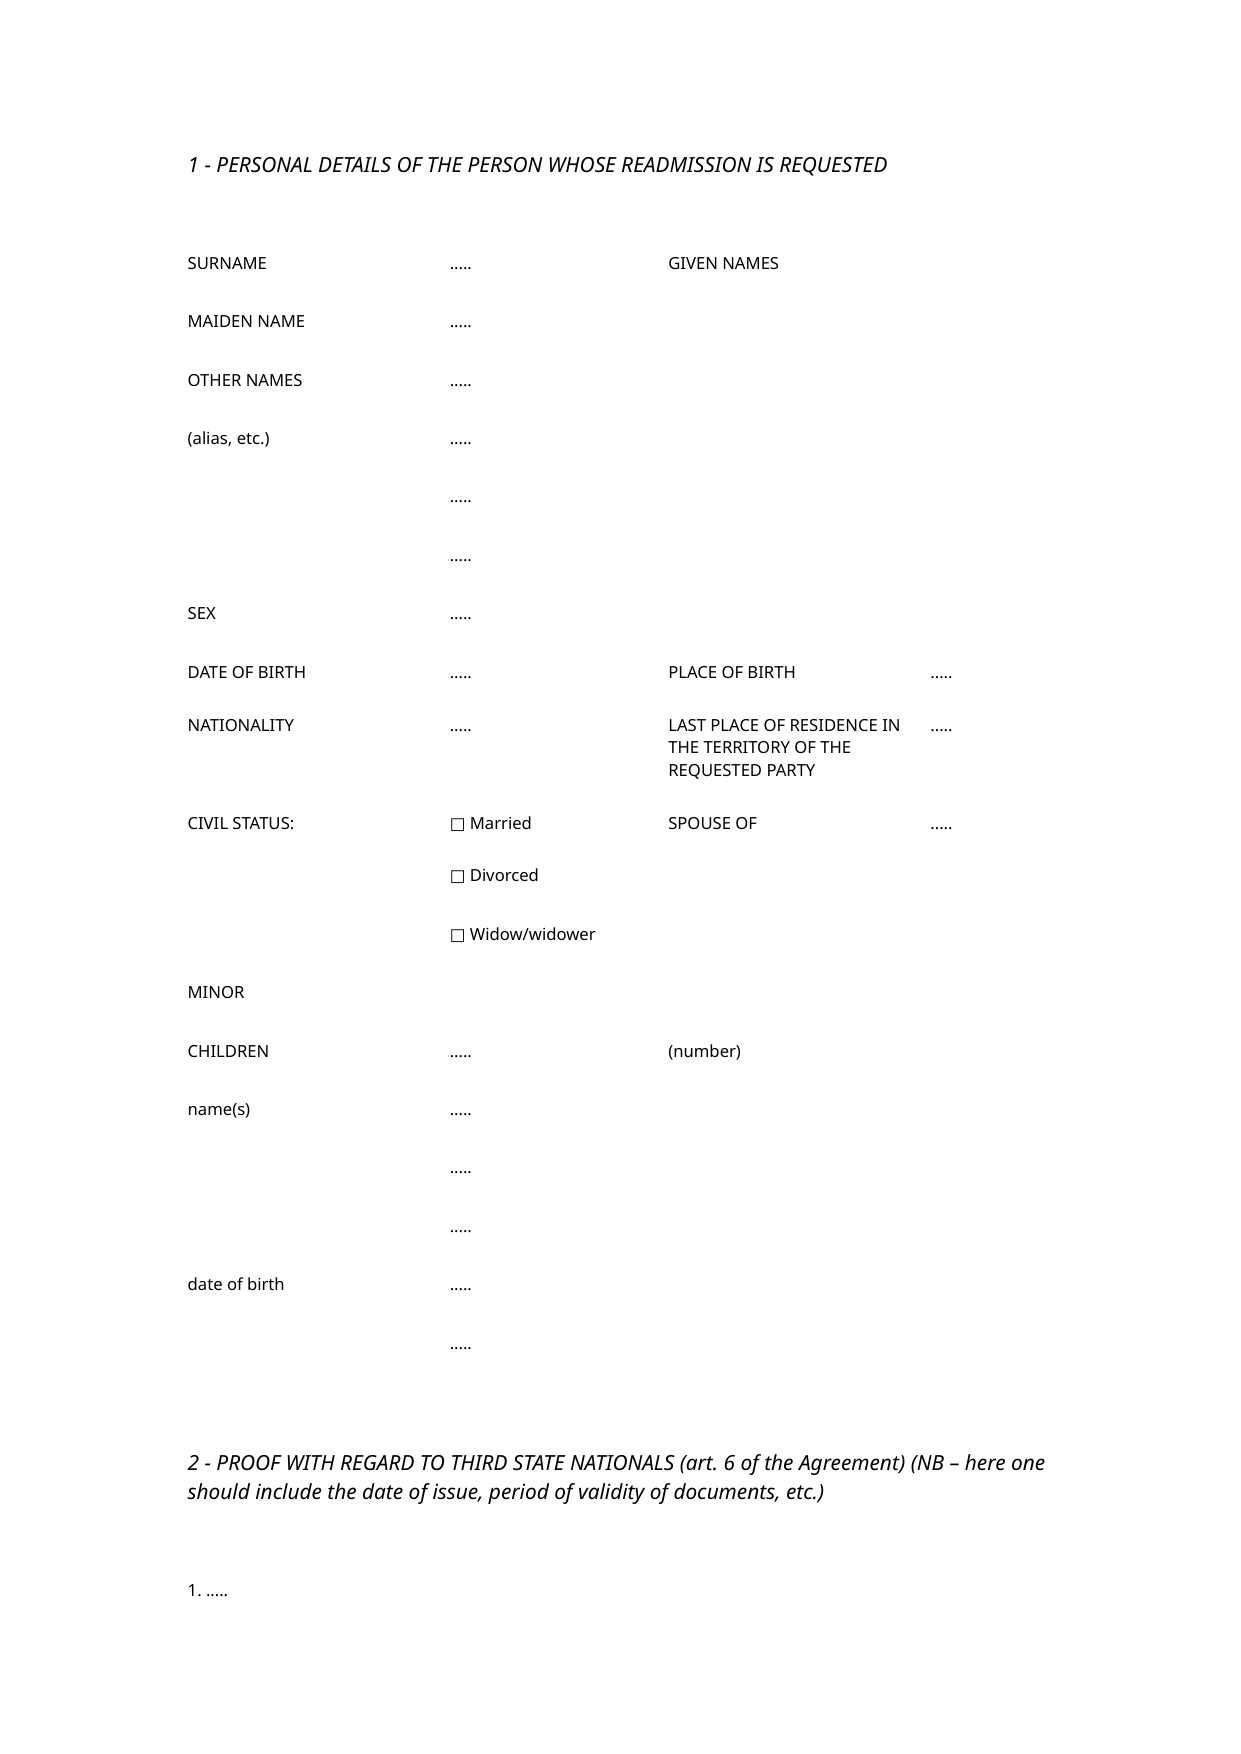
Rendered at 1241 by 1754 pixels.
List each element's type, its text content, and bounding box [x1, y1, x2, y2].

table_cell ..... [450, 660, 668, 713]
table_cell [668, 1215, 930, 1273]
table_cell [668, 923, 930, 981]
table_cell (alias, etc.) [188, 427, 449, 485]
table_cell [930, 544, 1053, 602]
table_cell ..... [930, 713, 1053, 811]
table_cell [930, 1156, 1053, 1214]
table_cell date of birth [188, 1273, 449, 1331]
table_cell NATIONALITY [188, 713, 449, 811]
table_cell [668, 602, 930, 660]
table_cell [668, 544, 930, 602]
table_cell [668, 981, 930, 1039]
table_cell ..... [450, 1215, 668, 1273]
table_cell SEX [188, 602, 449, 660]
table_header SURNAME [188, 251, 449, 310]
table_cell [930, 1331, 1053, 1390]
table_cell [188, 1331, 449, 1390]
table_cell [668, 485, 930, 543]
table_cell [930, 1273, 1053, 1331]
table_cell ..... [450, 1039, 668, 1098]
table_cell [930, 1215, 1053, 1273]
table_cell ..... [450, 1098, 668, 1156]
table_cell ..... [930, 811, 1053, 864]
table_cell [930, 368, 1053, 427]
table_header GIVEN NAMES [668, 251, 930, 310]
table_cell ..... [450, 485, 668, 543]
table_cell [930, 864, 1053, 922]
table_cell OTHER NAMES [188, 368, 449, 427]
table_cell [668, 1156, 930, 1214]
table_cell ..... [450, 1156, 668, 1214]
table_cell [668, 310, 930, 368]
table_header ..... [450, 251, 668, 310]
table_header [930, 251, 1053, 310]
table_cell [668, 368, 930, 427]
table_cell □ Divorced [450, 864, 668, 922]
table_cell [668, 1273, 930, 1331]
text 1 - PERSONAL DETAILS OF THE PERSON WHOSE READMISSION IS REQUESTED [187, 150, 1053, 178]
table_cell □ Widow/widower [450, 923, 668, 981]
table_cell [668, 427, 930, 485]
table_cell ..... [450, 1331, 668, 1390]
table_cell (number) [668, 1039, 930, 1098]
table_cell [930, 310, 1053, 368]
table_cell [930, 1098, 1053, 1156]
table_cell [930, 1039, 1053, 1098]
table_cell MAIDEN NAME [188, 310, 449, 368]
table_cell [930, 923, 1053, 981]
table_cell LAST PLACE OF RESIDENCE IN THE TERRITORY OF THE REQUESTED PARTY [668, 713, 930, 811]
text 2 - PROOF WITH REGARD TO THIRD STATE NATIONALS (art. 6 of the Agreement) (NB – here one should include the date of issue, period of validity of documents, etc.) [187, 1448, 1053, 1505]
table_cell ..... [930, 660, 1053, 713]
table_cell CHILDREN [188, 1039, 449, 1098]
table_cell [188, 1215, 449, 1273]
table_cell [930, 485, 1053, 543]
table_cell [188, 923, 449, 981]
table_cell [668, 1331, 930, 1390]
table_cell name(s) [188, 1098, 449, 1156]
table_cell □ Married [450, 811, 668, 864]
table_cell DATE OF BIRTH [188, 660, 449, 713]
table_cell [930, 981, 1053, 1039]
table_cell [668, 1098, 930, 1156]
table_cell [188, 1156, 449, 1214]
table_cell ..... [450, 713, 668, 811]
table_cell [188, 864, 449, 922]
table_cell ..... [450, 310, 668, 368]
table_cell ..... [450, 427, 668, 485]
table_cell [930, 602, 1053, 660]
table_cell [188, 544, 449, 602]
table_cell PLACE OF BIRTH [668, 660, 930, 713]
table_cell CIVIL STATUS: [188, 811, 449, 864]
table_cell ..... [450, 602, 668, 660]
table_cell [188, 485, 449, 543]
table_header 1. ..... [188, 1578, 1053, 1601]
table_cell [930, 427, 1053, 485]
table_cell [450, 981, 668, 1039]
table_cell ..... [450, 1273, 668, 1331]
table_cell ..... [450, 368, 668, 427]
table_cell MINOR [188, 981, 449, 1039]
table_cell SPOUSE OF [668, 811, 930, 922]
table_cell ..... [450, 544, 668, 602]
